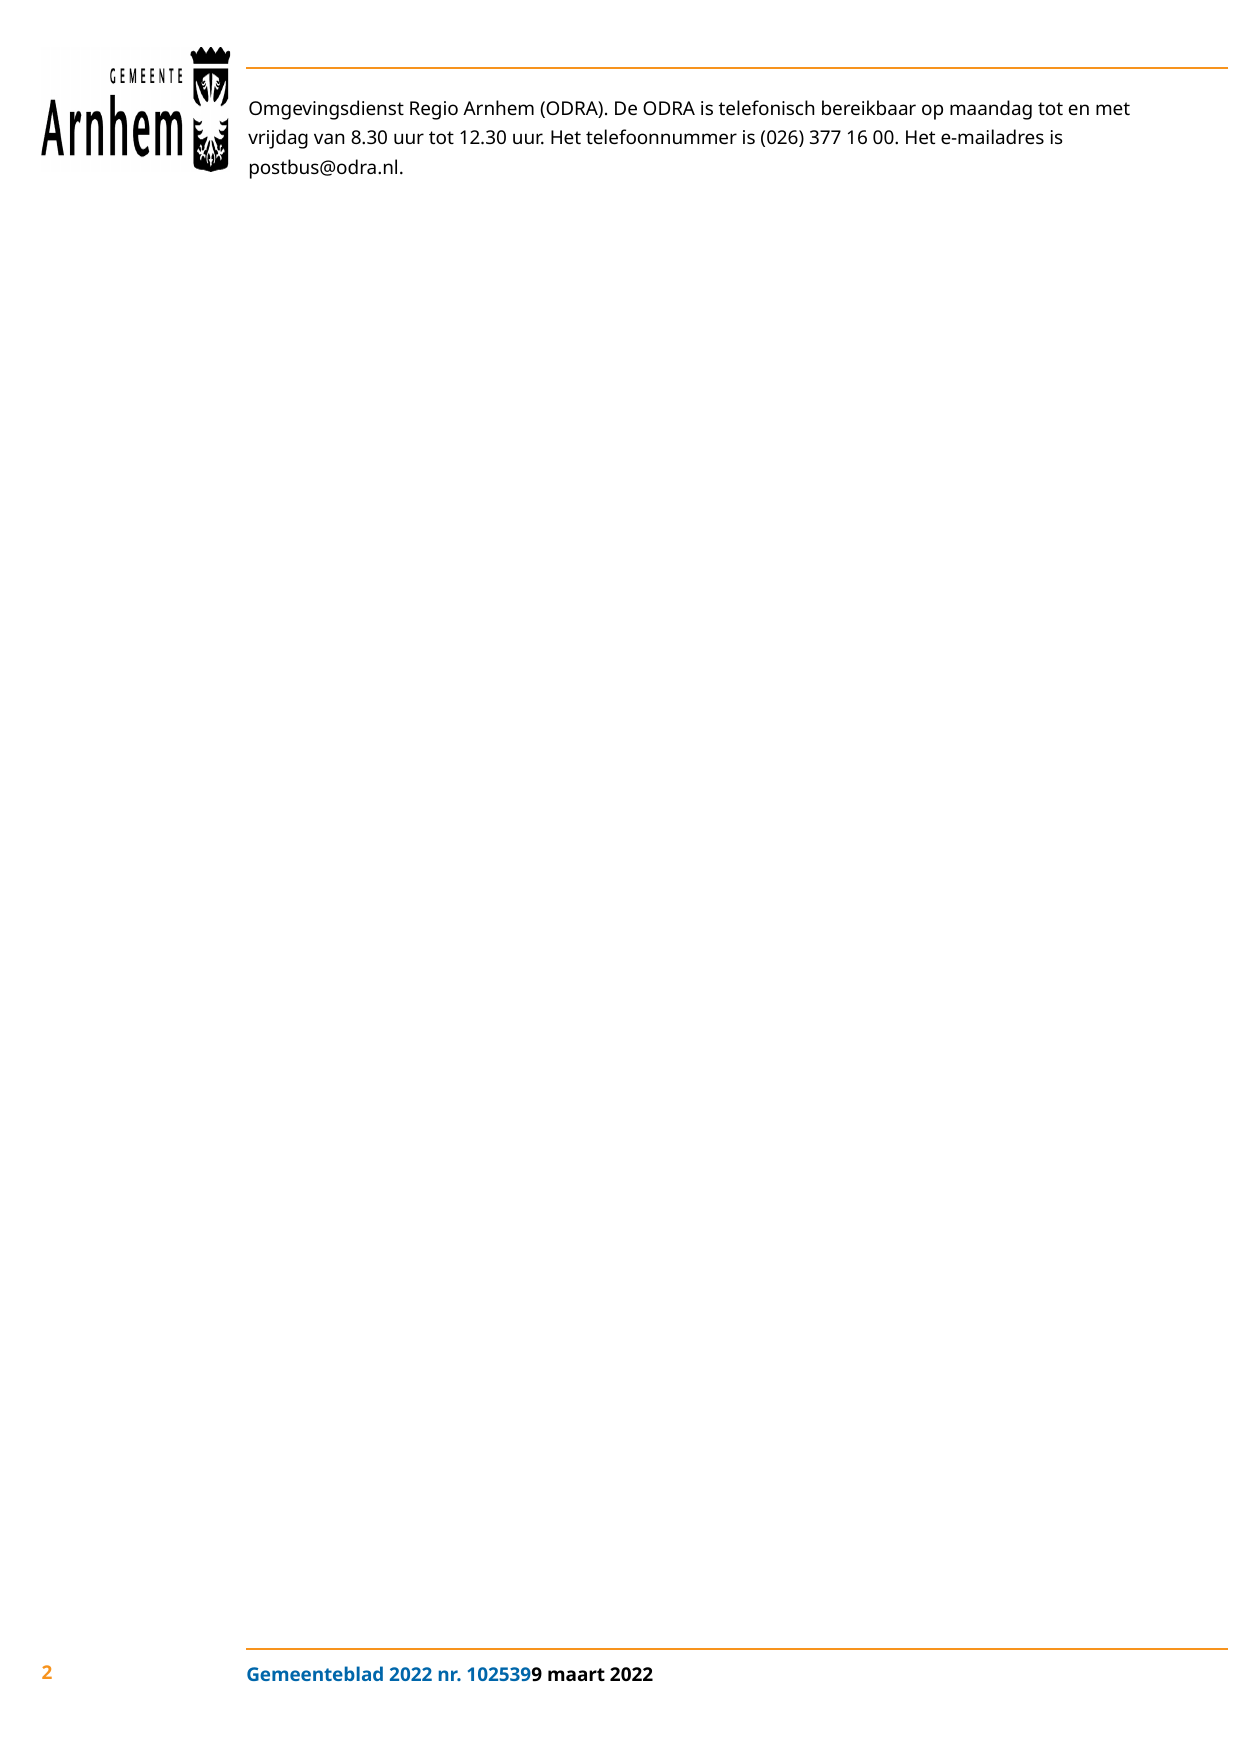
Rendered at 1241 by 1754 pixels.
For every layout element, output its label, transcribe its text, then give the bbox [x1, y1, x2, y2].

text Omgevingsdienst Regio Arnhem (ODRA). De ODRA is telefonisch bereikbaar op maandag tot en met vrijdag van 8.30 uur tot 12.30 uur. Het telefoonnummer is (026) 377 16 00. Het e-mailadres is postbus@odra.nl. [248, 95, 1152, 180]
picture [41, 47, 231, 172]
